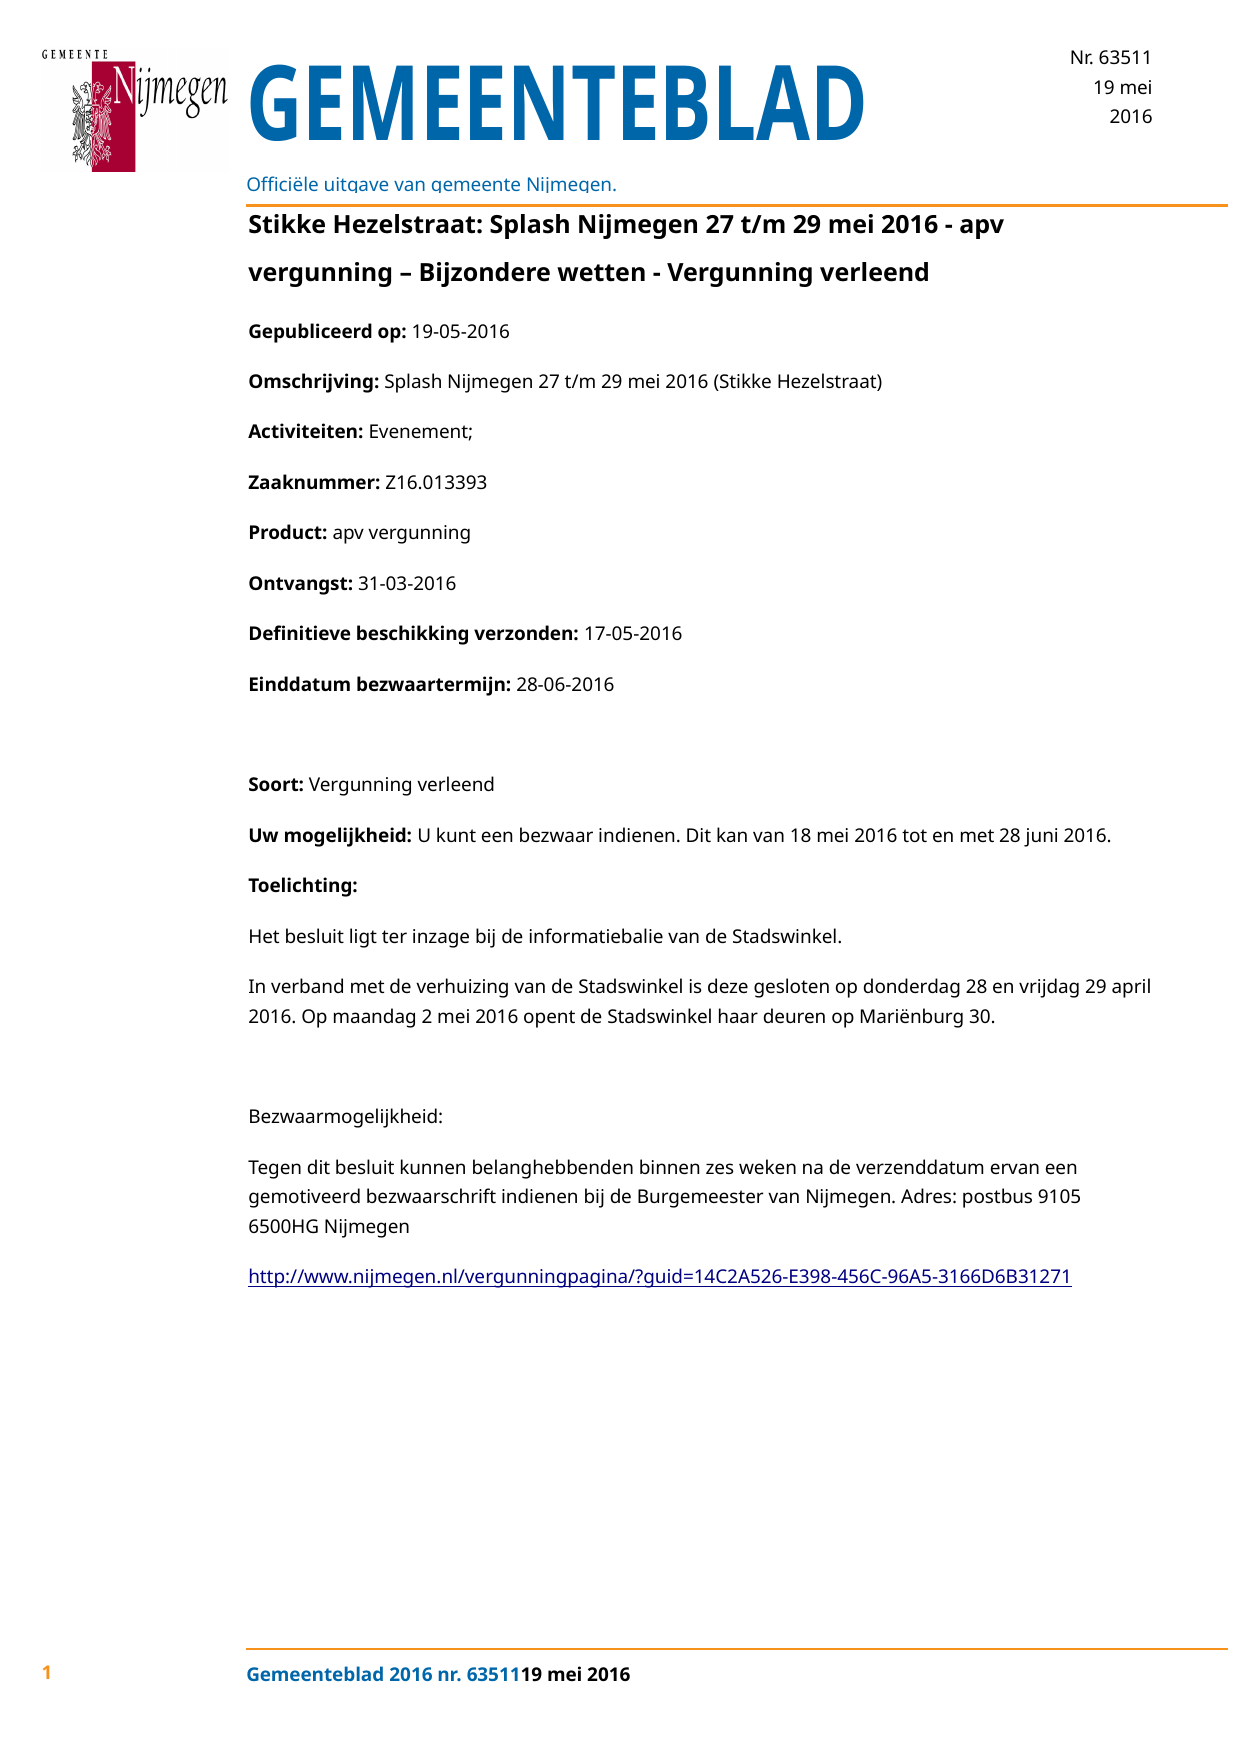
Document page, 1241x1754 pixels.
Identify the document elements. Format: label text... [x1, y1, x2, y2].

text Activiteiten: Evenement; [248, 419, 1152, 444]
text Definitieve beschikking verzonden: 17-05-2016 [248, 620, 1152, 646]
text Soort: Vergunning verleend [248, 772, 1152, 797]
text Ontvangst: 31-03-2016 [248, 570, 1152, 596]
text Zaaknummer: Z16.013393 [248, 469, 1152, 495]
text Bezwaarmogelijkheid: [248, 1104, 1152, 1129]
text In verband met de verhuizing van de Stadswinkel is deze gesloten op donderdag 28 en vrijdag 29 april 2016. Op maandag 2 mei 2016 opent de Stadswinkel haar deuren op Mariënburg 30. [248, 973, 1152, 1029]
text Einddatum bezwaartermijn: 28-06-2016 [248, 671, 1152, 697]
text Het besluit ligt ter inzage bij de informatiebalie van de Stadswinkel. [248, 923, 1152, 949]
text Tegen dit besluit kunnen belanghebbenden binnen zes weken na de verzenddatum ervan een gemotiveerd bezwaarschrift indienen bij de Burgemeester van Nijmegen. Adres: postbus 9105 6500HG Nijmegen [248, 1154, 1152, 1239]
text Uw mogelijkheid: U kunt een bezwaar indienen. Dit kan van 18 mei 2016 tot en met 28 juni 2016. [248, 822, 1152, 848]
picture [41, 47, 231, 172]
text Toelichting: [248, 872, 1152, 898]
text Product: apv vergunning [248, 519, 1152, 545]
text Omschrijving: Splash Nijmegen 27 t/m 29 mei 2016 (Stikke Hezelstraat) [248, 368, 1152, 394]
text Stikke Hezelstraat: Splash Nijmegen 27 t/m 29 mei 2016 - apv vergunning – Bijzondere wetten - Vergunning verleend [248, 207, 1152, 288]
text Gepubliceerd op: 19-05-2016 [248, 318, 1152, 344]
text http://www.nijmegen.nl/vergunningpagina/?guid=14C2A526-E398-456C-96A5-3166D6B31271 [248, 1264, 1152, 1289]
